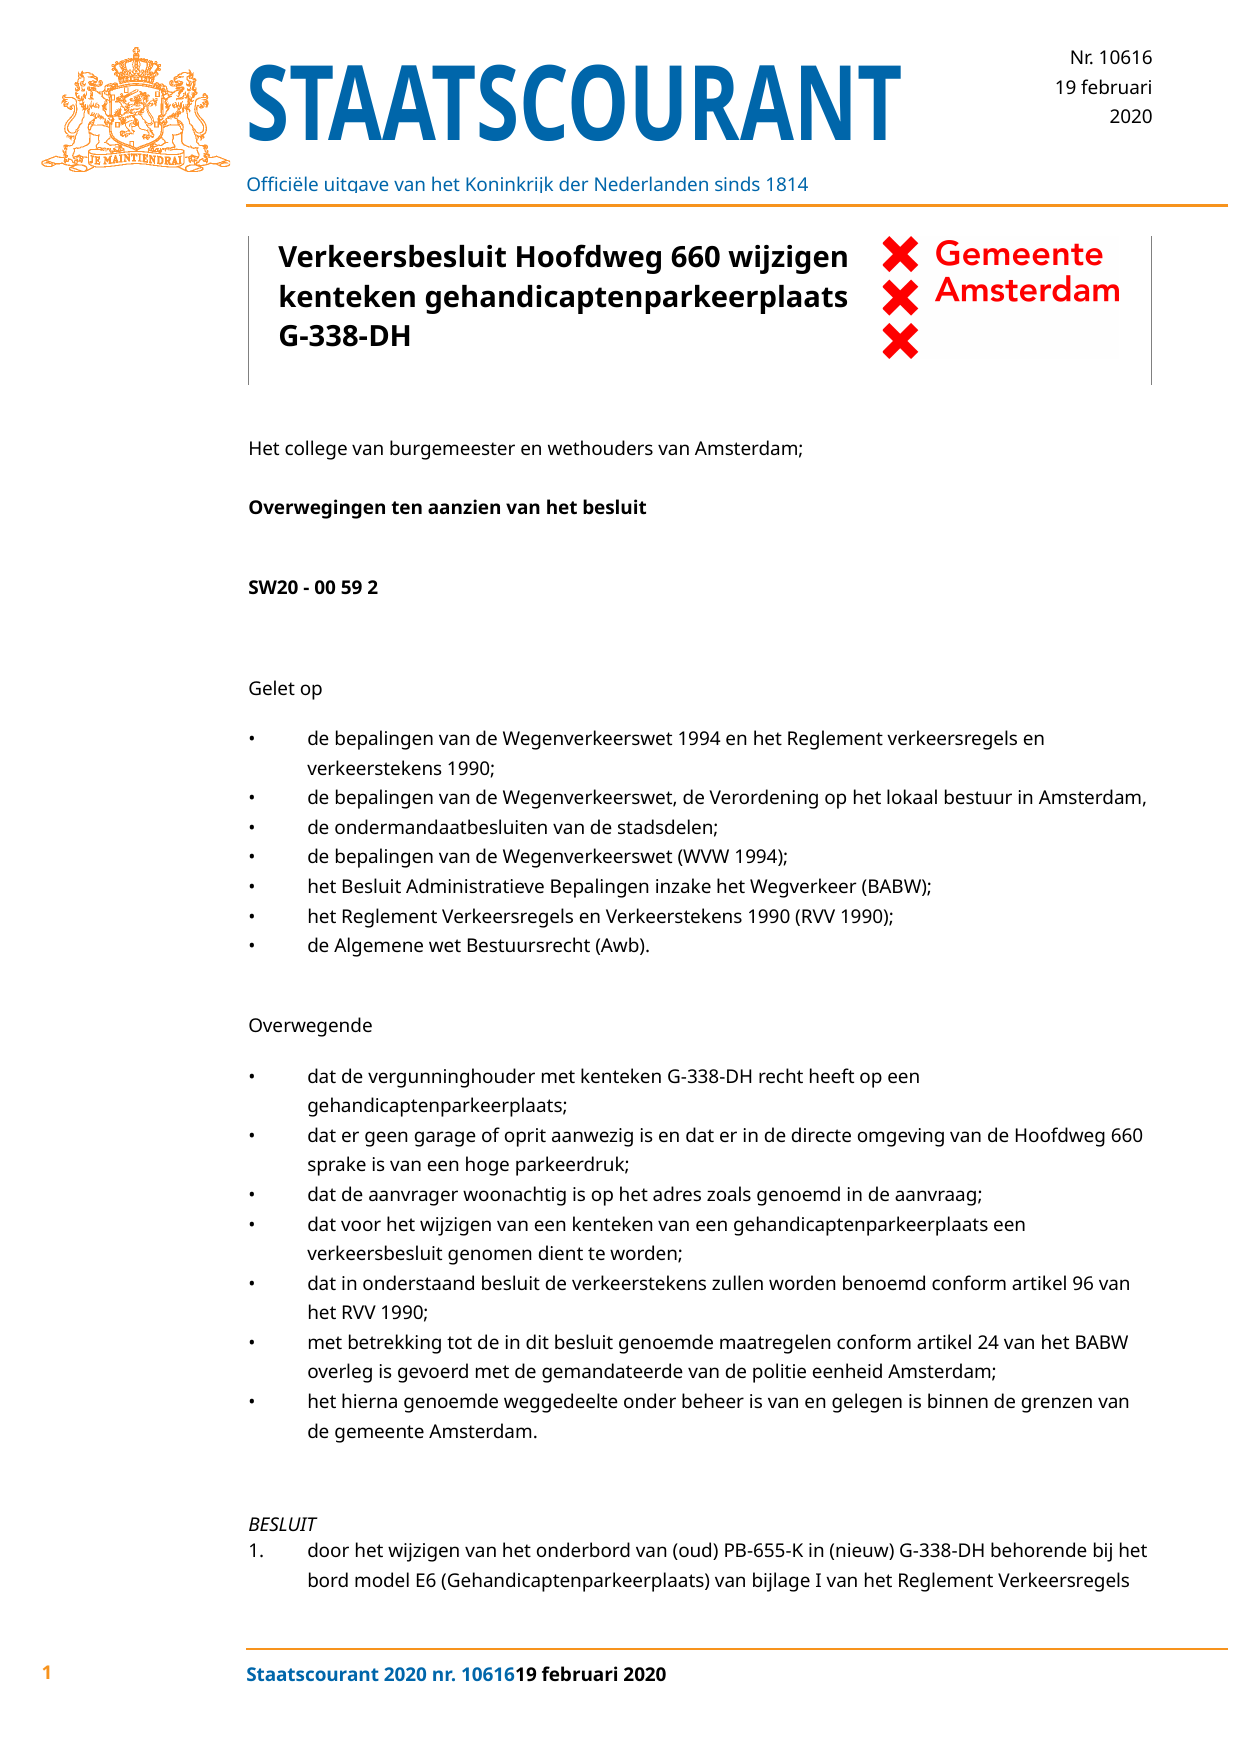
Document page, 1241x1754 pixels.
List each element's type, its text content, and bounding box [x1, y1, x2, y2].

list dat de aanvrager woonachtig is op het adres zoals genoemd in de aanvraag; [248, 1181, 1152, 1207]
list de Algemene wet Bestuursrecht (Awb). [248, 932, 1152, 958]
text SW20 - 00 59 2 [248, 574, 1152, 600]
picture [41, 47, 231, 172]
text Gelet op [248, 675, 1152, 701]
list dat de vergunninghouder met kenteken G-338-DH recht heeft op een gehandicaptenparkeerplaats; [248, 1063, 1152, 1118]
list de bepalingen van de Wegenverkeerswet (WVW 1994); [248, 844, 1152, 869]
list de bepalingen van de Wegenverkeerswet, de Verordening op het lokaal bestuur in Amsterdam, [248, 784, 1152, 810]
list met betrekking tot de in dit besluit genoemde maatregelen conform artikel 24 van het BABW overleg is gevoerd met de gemandateerde van de politie eenheid Amsterdam; [248, 1329, 1152, 1384]
list de bepalingen van de Wegenverkeerswet 1994 en het Reglement verkeersregels en verkeerstekens 1990; [248, 725, 1152, 781]
table_header Verkeersbesluit Hoofdweg 660 wijzigen kenteken gehandicaptenparkeerplaats G-338-DH [249, 236, 850, 385]
text BESLUIT [248, 1511, 1152, 1537]
list dat er geen garage of oprit aanwezig is en dat er in de directe omgeving van de Hoofdweg 660 sprake is van een hoge parkeerdruk; [248, 1122, 1152, 1177]
list door het wijzigen van het onderbord van (oud) PB-655-K in (nieuw) G-338-DH behorende bij het bord model E6 (Gehandicaptenparkeerplaats) van bijlage I van het Reglement Verkeersregels [248, 1537, 1152, 1592]
list dat voor het wijzigen van een kenteken van een gehandicaptenparkeerplaats een verkeersbesluit genomen dient te worden; [248, 1211, 1152, 1266]
list dat in onderstaand besluit de verkeerstekens zullen worden benoemd conform artikel 96 van het RVV 1990; [248, 1270, 1152, 1325]
list het hierna genoemde weggedeelte onder beheer is van en gelegen is binnen de grenzen van de gemeente Amsterdam. [248, 1388, 1152, 1444]
list het Reglement Verkeersregels en Verkeerstekens 1990 (RVV 1990); [248, 903, 1152, 929]
picture [882, 236, 1119, 359]
list de ondermandaatbesluiten van de stadsdelen; [248, 814, 1152, 840]
text Overwegingen ten aanzien van het besluit [248, 494, 1152, 520]
text Overwegende [248, 1012, 1152, 1038]
table_header [850, 236, 1151, 385]
text Het college van burgemeester en wethouders van Amsterdam; [248, 435, 1152, 461]
list het Besluit Administratieve Bepalingen inzake het Wegverkeer (BABW); [248, 873, 1152, 899]
